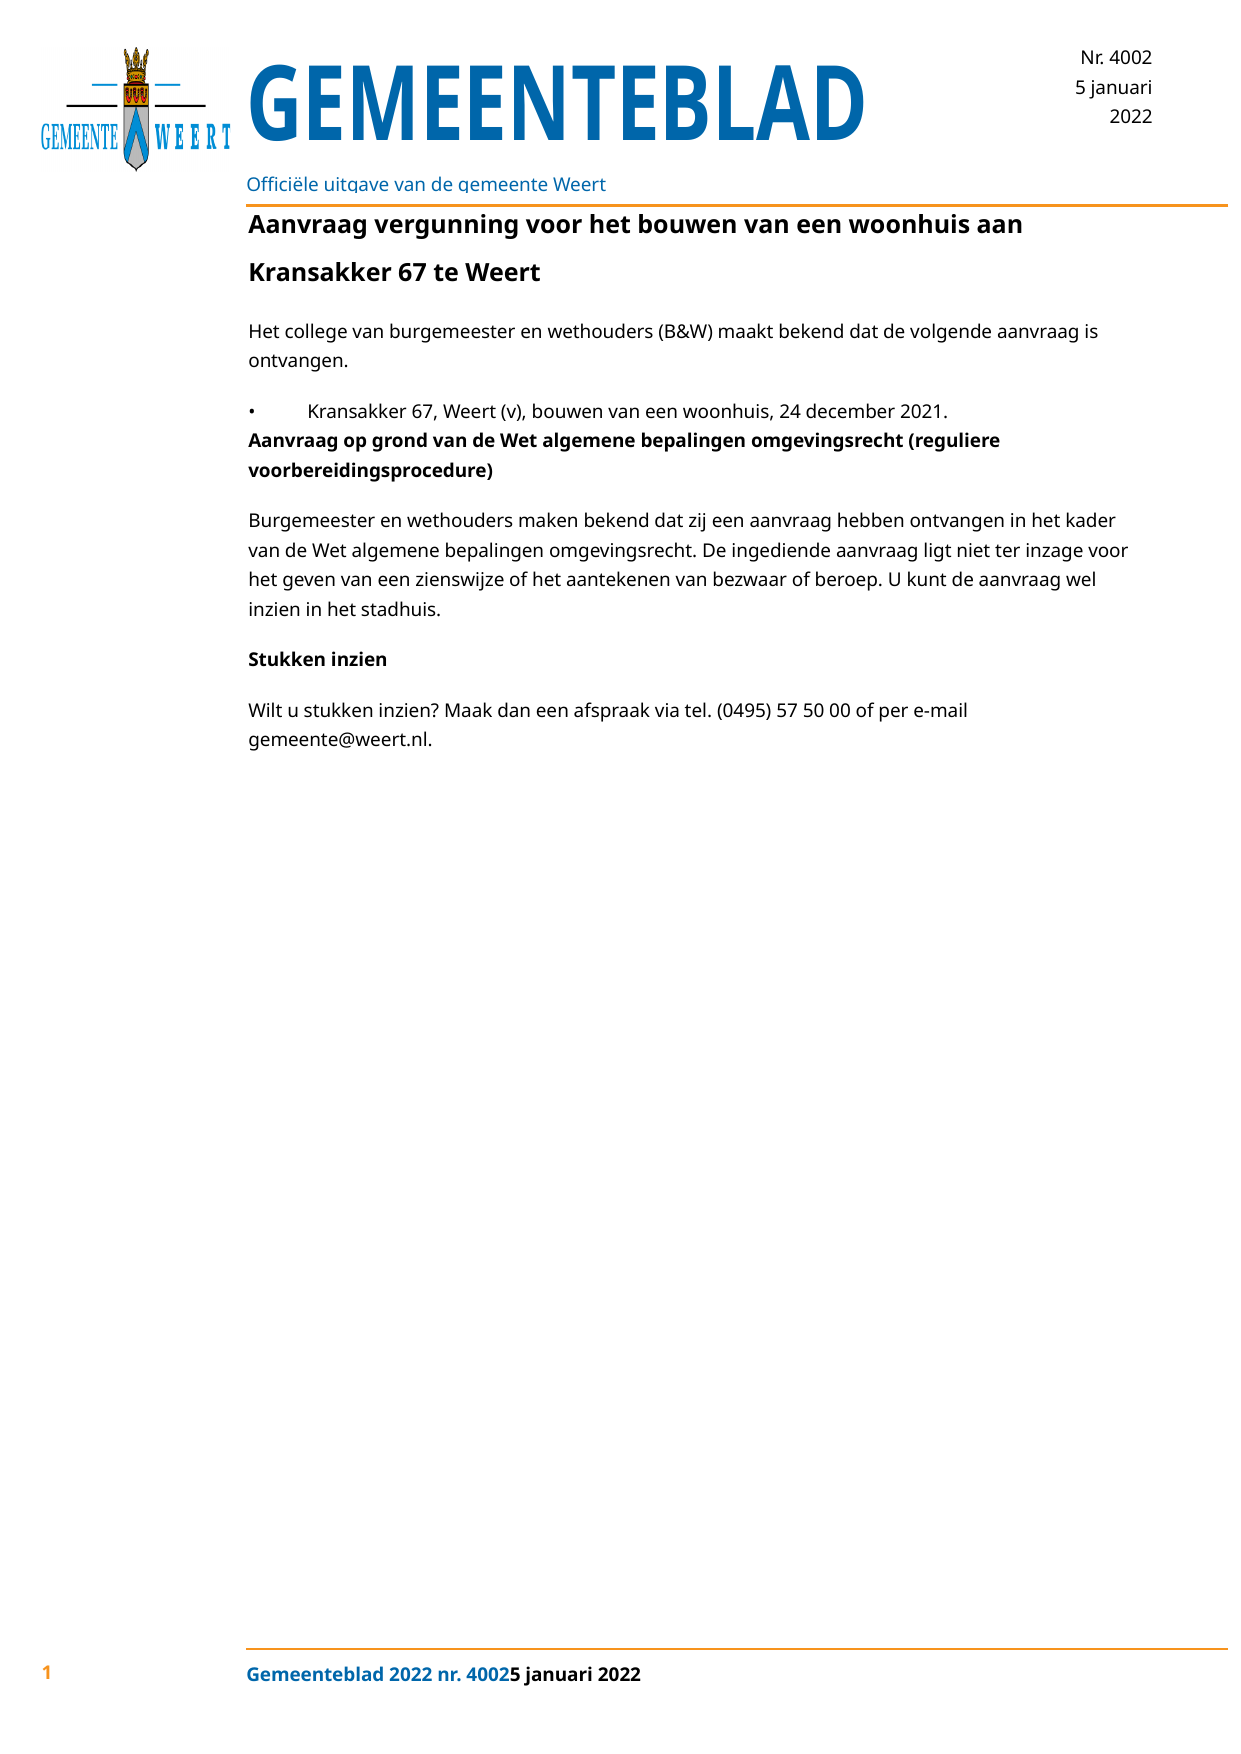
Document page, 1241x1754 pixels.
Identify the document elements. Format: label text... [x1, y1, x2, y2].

text Aanvraag op grond van de Wet algemene bepalingen omgevingsrecht (reguliere voorbereidingsprocedure) [248, 427, 1152, 483]
text Burgemeester en wethouders maken bekend dat zij een aanvraag hebben ontvangen in het kader van de Wet algemene bepalingen omgevingsrecht. De ingediende aanvraag ligt niet ter inzage voor het geven van een zienswijze of het aantekenen van bezwaar of beroep. U kunt de aanvraag wel inzien in het stadhuis. [248, 507, 1152, 622]
picture [41, 47, 231, 172]
text Wilt u stukken inzien? Maak dan een afspraak via tel. (0495) 57 50 00 of per e-mail gemeente@weert.nl. [248, 697, 1152, 752]
list Kransakker 67, Weert (v), bouwen van een woonhuis, 24 december 2021. [248, 398, 1152, 424]
text Stukken inzien [248, 647, 1152, 672]
text Het college van burgemeester en wethouders (B&W) maakt bekend dat de volgende aanvraag is ontvangen. [248, 318, 1152, 373]
text Aanvraag vergunning voor het bouwen van een woonhuis aan Kransakker 67 te Weert [248, 207, 1152, 288]
